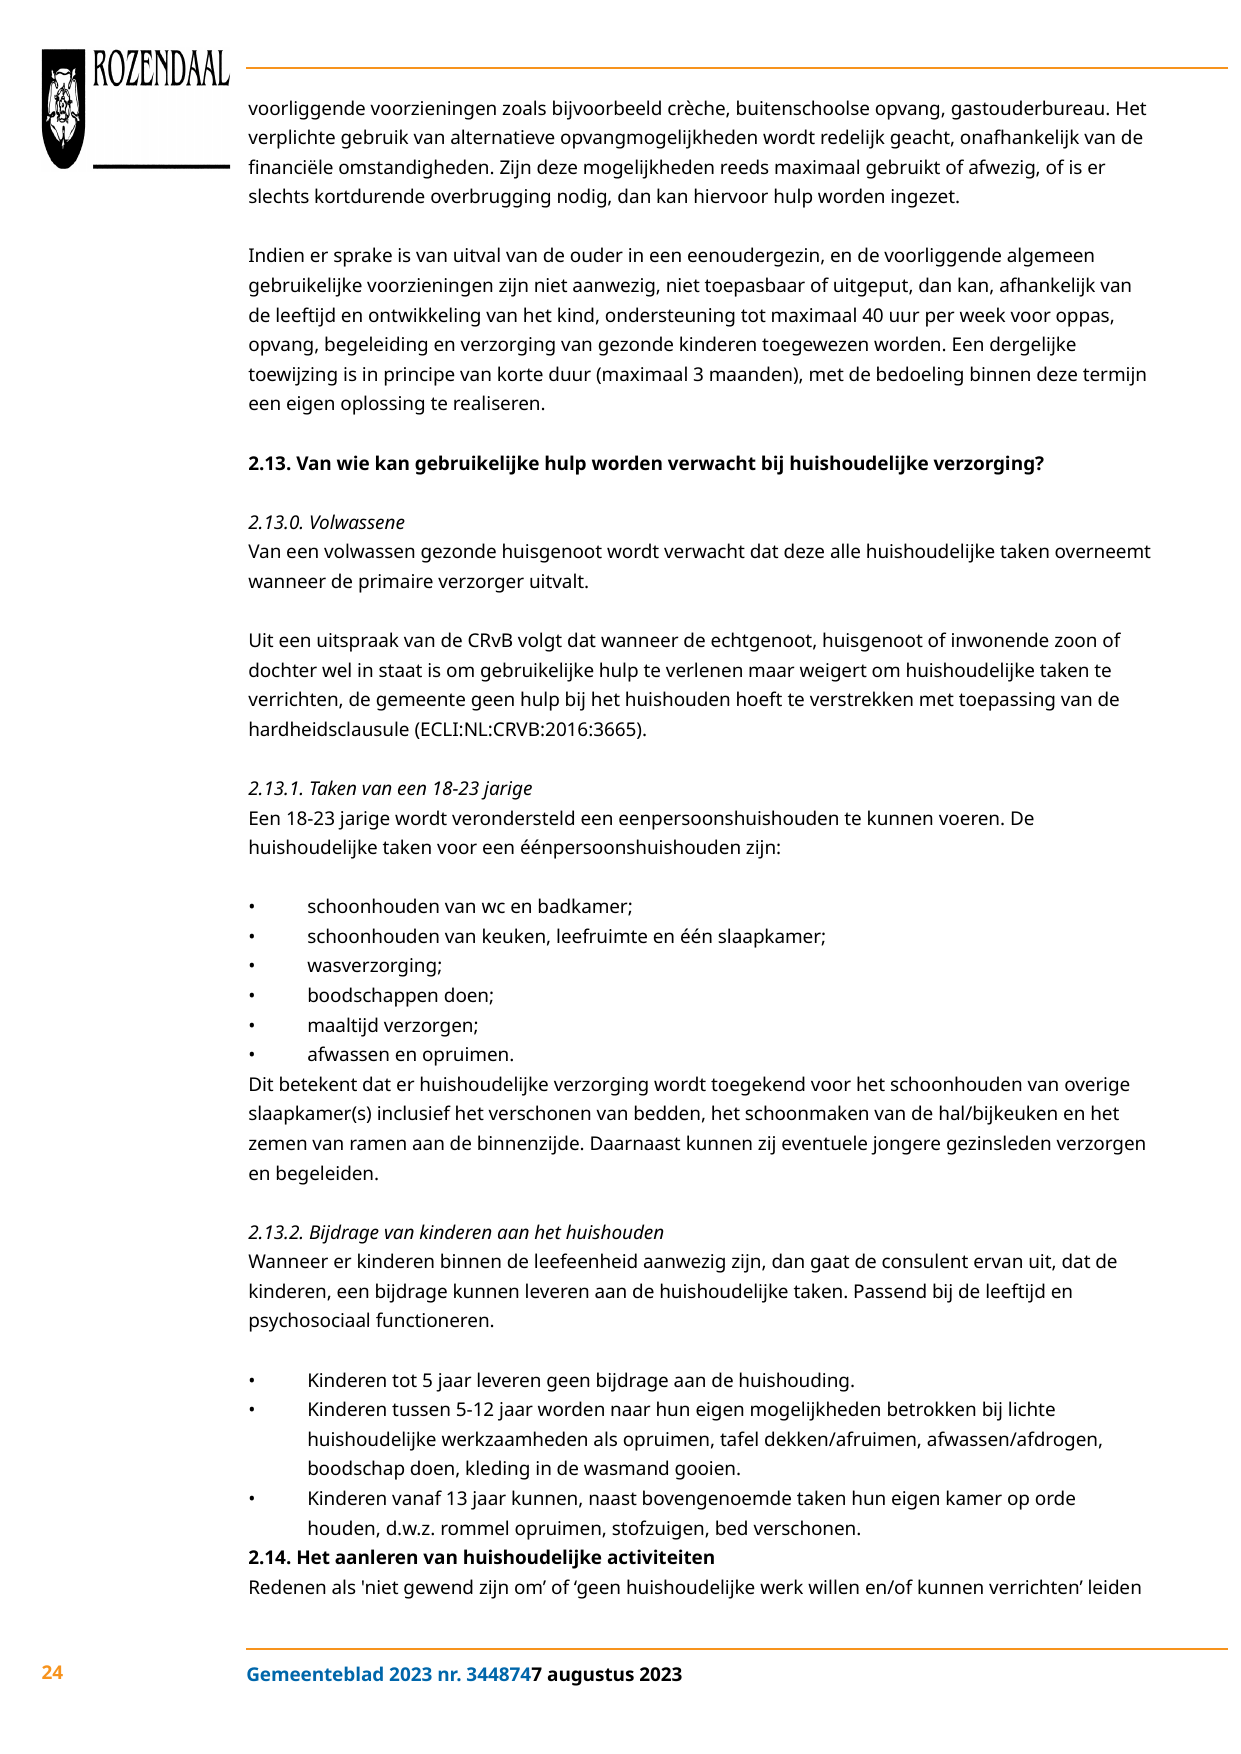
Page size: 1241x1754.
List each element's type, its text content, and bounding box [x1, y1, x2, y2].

list Kinderen tussen 5-12 jaar worden naar hun eigen mogelijkheden betrokken bij lichte huishoudelijke werkzaamheden als opruimen, tafel dekken/afruimen, afwassen/afdrogen, boodschap doen, kleding in de wasmand gooien. [248, 1396, 1152, 1481]
list schoonhouden van keuken, leefruimte en één slaapkamer; [248, 923, 1152, 949]
list Kinderen vanaf 13 jaar kunnen, naast bovengenoemde taken hun eigen kamer op orde houden, d.w.z. rommel opruimen, stofzuigen, bed verschonen. [248, 1485, 1152, 1541]
text Uit een uitspraak van de CRvB volgt dat wanneer de echtgenoot, huisgenoot of inwonende zoon of dochter wel in staat is om gebruikelijke hulp te verlenen maar weigert om huishoudelijke taken te verrichten, de gemeente geen hulp bij het huishouden hoeft te verstrekken met toepassing van de hardheidsclausule (ECLI:NL:CRVB:2016:3665). [248, 627, 1152, 742]
text 2.13. Van wie kan gebruikelijke hulp worden verwacht bij huishoudelijke verzorging? [248, 450, 1152, 476]
text 2.13.2. Bijdrage van kinderen aan het huishouden [248, 1219, 1152, 1245]
text Dit betekent dat er huishoudelijke verzorging wordt toegekend voor het schoonhouden van overige slaapkamer(s) inclusief het verschonen van bedden, het schoonmaken van de hal/bijkeuken en het zemen van ramen aan de binnenzijde. Daarnaast kunnen zij eventuele jongere gezinsleden verzorgen en begeleiden. [248, 1071, 1152, 1186]
list schoonhouden van wc en badkamer; [248, 893, 1152, 919]
text Van een volwassen gezonde huisgenoot wordt verwacht dat deze alle huishoudelijke taken overneemt wanneer de primaire verzorger uitvalt. [248, 538, 1152, 594]
list afwassen en opruimen. [248, 1041, 1152, 1067]
picture [41, 47, 231, 172]
text 2.13.1. Taken van een 18-23 jarige [248, 775, 1152, 801]
text 2.13.0. Volwassene [248, 509, 1152, 535]
list maaltijd verzorgen; [248, 1012, 1152, 1038]
text voorliggende voorzieningen zoals bijvoorbeeld crèche, buitenschoolse opvang, gastouderbureau. Het verplichte gebruik van alternatieve opvangmogelijkheden wordt redelijk geacht, onafhankelijk van de financiële omstandigheden. Zijn deze mogelijkheden reeds maximaal gebruikt of afwezig, of is er slechts kortdurende overbrugging nodig, dan kan hiervoor hulp worden ingezet. [248, 95, 1152, 209]
list wasverzorging; [248, 953, 1152, 978]
text Een 18-23 jarige wordt verondersteld een eenpersoonshuishouden te kunnen voeren. De huishoudelijke taken voor een éénpersoonshuishouden zijn: [248, 805, 1152, 860]
text 2.14. Het aanleren van huishoudelijke activiteiten [248, 1544, 1152, 1570]
text Redenen als 'niet gewend zijn om’ of ‘geen huishoudelijke werk willen en/of kunnen verrichten’ leiden [248, 1574, 1152, 1600]
text Wanneer er kinderen binnen de leefeenheid aanwezig zijn, dan gaat de consulent ervan uit, dat de kinderen, een bijdrage kunnen leveren aan de huishoudelijke taken. Passend bij de leeftijd en psychosociaal functioneren. [248, 1248, 1152, 1333]
text Indien er sprake is van uitval van de ouder in een eenoudergezin, en de voorliggende algemeen gebruikelijke voorzieningen zijn niet aanwezig, niet toepasbaar of uitgeput, dan kan, afhankelijk van de leeftijd en ontwikkeling van het kind, ondersteuning tot maximaal 40 uur per week voor oppas, opvang, begeleiding en verzorging van gezonde kinderen toegewezen worden. Een dergelijke toewijzing is in principe van korte duur (maximaal 3 maanden), met de bedoeling binnen deze termijn een eigen oplossing te realiseren. [248, 243, 1152, 416]
list boodschappen doen; [248, 982, 1152, 1008]
list Kinderen tot 5 jaar leveren geen bijdrage aan de huishouding. [248, 1367, 1152, 1393]
